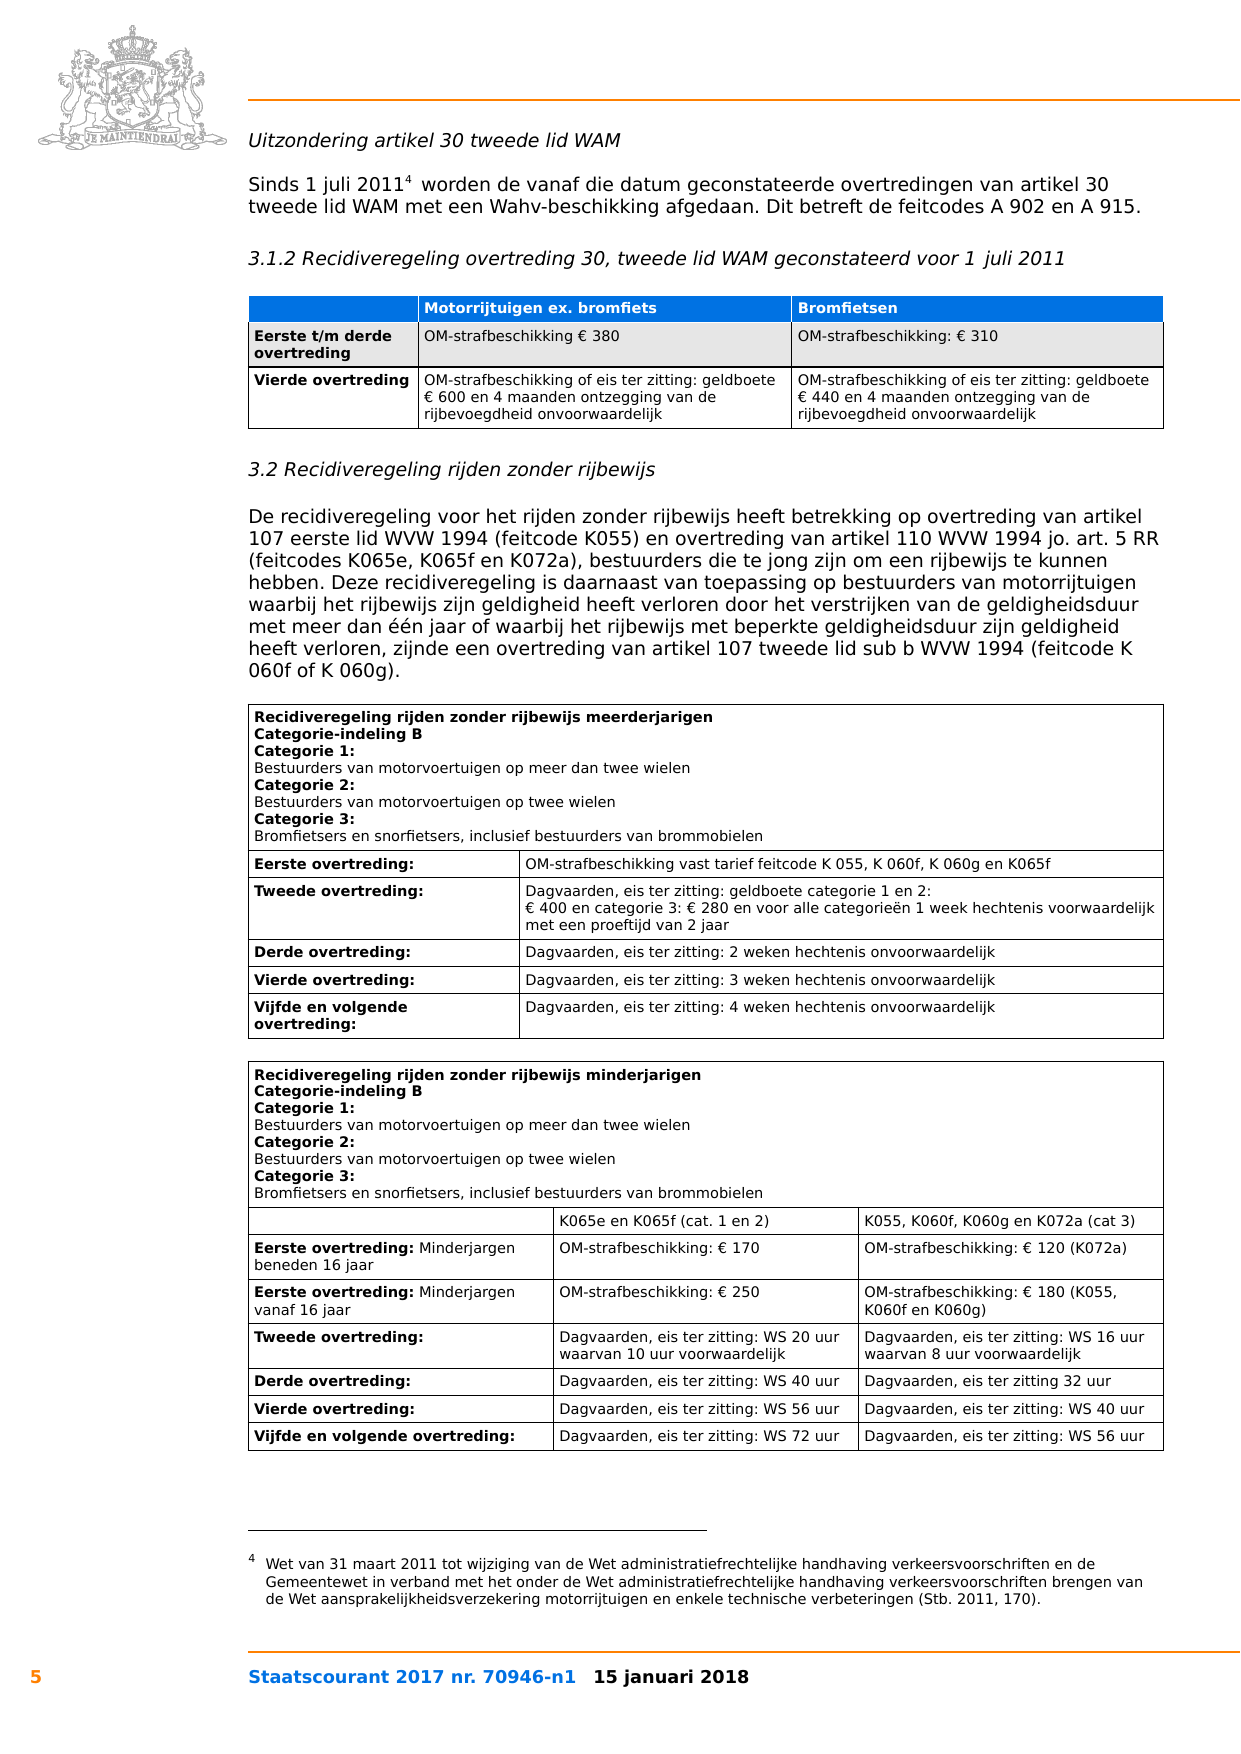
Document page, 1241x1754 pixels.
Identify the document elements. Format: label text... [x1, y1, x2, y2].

table_cell OM-strafbeschikking: € 180 (K055, K060f en K060g) [859, 1280, 1163, 1323]
table_cell Vijfde en volgende overtreding: [249, 994, 519, 1038]
table_cell Eerste overtreding: [249, 851, 519, 877]
picture [38, 25, 227, 150]
table_cell OM-strafbeschikking: € 310 [792, 323, 1163, 366]
table_cell OM-strafbeschikking of eis ter zitting: geldboete € 440 en 4 maanden ontzegging van de rijbevoegdheid onvoorwaardelijk [792, 368, 1163, 428]
table_cell Dagvaarden, eis ter zitting: WS 72 uur [554, 1423, 858, 1449]
table_cell Dagvaarden, eis ter zitting: geldboete categorie 1 en 2: € 400 en categorie 3: € 280 en voor alle categorieën 1 week hechtenis voorwaardelijk met een proeftijd van 2 jaar [520, 878, 1163, 938]
text Wet van 31 maart 2011 tot wijziging van de Wet administratiefrechtelijke handhaving verkeersvoorschriften en de Gemeentewet in verband met het onder de Wet administratiefrechtelijke handhaving verkeersvoorschriften brengen van de Wet aansprakelijkheidsverzekering motorrijtuigen en enkele technische verbeteringen (Stb. 2011, 170). [248, 1552, 1163, 1608]
table_cell OM-strafbeschikking € 380 [419, 323, 791, 366]
table_cell Vierde overtreding: [249, 967, 519, 993]
text De recidiveregeling voor het rijden zonder rijbewijs heeft betrekking op overtreding van artikel 107 eerste lid WVW 1994 (feitcode K055) en overtreding van artikel 110 WVW 1994 jo. art. 5 RR (feitcodes K065e, K065f en K072a), bestuurders die te jong zijn om een rijbewijs te kunnen hebben. Deze recidiveregeling is daarnaast van toepassing op bestuurders van motorrijtuigen waarbij het rijbewijs zijn geldigheid heeft verloren door het verstrijken van de geldigheidsduur met meer dan één jaar of waarbij het rijbewijs met beperkte geldigheidsduur zijn geldigheid heeft verloren, zijnde een overtreding van artikel 107 tweede lid sub b WVW 1994 (feitcode K 060f of K 060g). [248, 506, 1163, 682]
table_cell Dagvaarden, eis ter zitting: WS 40 uur [859, 1396, 1163, 1422]
table_cell Eerste t/m derde overtreding [249, 323, 418, 366]
table_cell Vierde overtreding [249, 368, 418, 428]
table_cell Tweede overtreding: [249, 878, 519, 938]
subtitle 3.2 Recidiveregeling rijden zonder rijbewijs [248, 459, 1163, 481]
table_cell OM-strafbeschikking: € 170 [554, 1235, 858, 1279]
table_cell OM-strafbeschikking of eis ter zitting: geldboete € 600 en 4 maanden ontzegging van de rijbevoegdheid onvoorwaardelijk [419, 368, 791, 428]
table_cell OM-strafbeschikking vast tarief feitcode K 055, K 060f, K 060g en K065f [520, 851, 1163, 877]
table_cell Dagvaarden, eis ter zitting: 2 weken hechtenis onvoorwaardelijk [520, 940, 1163, 966]
table_header Motorrijtuigen ex. bromfiets [419, 296, 791, 322]
text Sinds 1 juli 2011 worden de vanaf die datum geconstateerde overtredingen van artikel 30 tweede lid WAM met een Wahv-beschikking afgedaan. Dit betreft de feitcodes A 902 en A 915. [248, 174, 1163, 218]
table_cell OM-strafbeschikking: € 250 [554, 1280, 858, 1323]
table_cell Dagvaarden, eis ter zitting: WS 56 uur [859, 1423, 1163, 1449]
table_cell Vijfde en volgende overtreding: [249, 1423, 553, 1449]
table_cell OM-strafbeschikking: € 120 (K072a) [859, 1235, 1163, 1279]
table_cell Dagvaarden, eis ter zitting: 4 weken hechtenis onvoorwaardelijk [520, 994, 1163, 1038]
table_cell Dagvaarden, eis ter zitting: 3 weken hechtenis onvoorwaardelijk [520, 967, 1163, 993]
table_cell K055, K060f, K060g en K072a (cat 3) [859, 1208, 1163, 1234]
table_cell Dagvaarden, eis ter zitting 32 uur [859, 1369, 1163, 1395]
table_cell Eerste overtreding: Minderjargen beneden 16 jaar [249, 1235, 553, 1279]
table_cell Vierde overtreding: [249, 1396, 553, 1422]
table_header Bromfietsen [792, 296, 1163, 322]
table_cell Derde overtreding: [249, 940, 519, 966]
table_cell Tweede overtreding: [249, 1324, 553, 1367]
table_cell Derde overtreding: [249, 1369, 553, 1395]
table_header Recidiveregeling rijden zonder rijbewijs minderjarigen Categorie-indeling B Categorie 1: Bestuurders van motorvoertuigen op meer dan twee wielen Categorie 2: Bestuurders van motorvoertuigen op twee wielen Categorie 3: Bromfietsers en snorfietsers, inclusief bestuurders van brommobielen [249, 1062, 1163, 1207]
subtitle Uitzondering artikel 30 tweede lid WAM [248, 130, 1163, 152]
table_cell K065e en K065f (cat. 1 en 2) [554, 1208, 858, 1234]
table_cell Dagvaarden, eis ter zitting: WS 16 uur waarvan 8 uur voorwaardelijk [859, 1324, 1163, 1367]
table_cell Eerste overtreding: Minderjargen vanaf 16 jaar [249, 1280, 553, 1323]
table_cell Dagvaarden, eis ter zitting: WS 40 uur [554, 1369, 858, 1395]
table_header Recidiveregeling rijden zonder rijbewijs meerderjarigen Categorie-indeling B Categorie 1: Bestuurders van motorvoertuigen op meer dan twee wielen Categorie 2: Bestuurders van motorvoertuigen op twee wielen Categorie 3: Bromfietsers en snorfietsers, inclusief bestuurders van brommobielen [249, 705, 1163, 850]
table_cell [249, 1208, 553, 1234]
subtitle 3.1.2 Recidiveregeling overtreding 30, tweede lid WAM geconstateerd voor 1 juli 2011 [248, 248, 1163, 270]
table_cell Dagvaarden, eis ter zitting: WS 20 uur waarvan 10 uur voorwaardelijk [554, 1324, 858, 1367]
table_header [249, 296, 418, 322]
table_cell Dagvaarden, eis ter zitting: WS 56 uur [554, 1396, 858, 1422]
